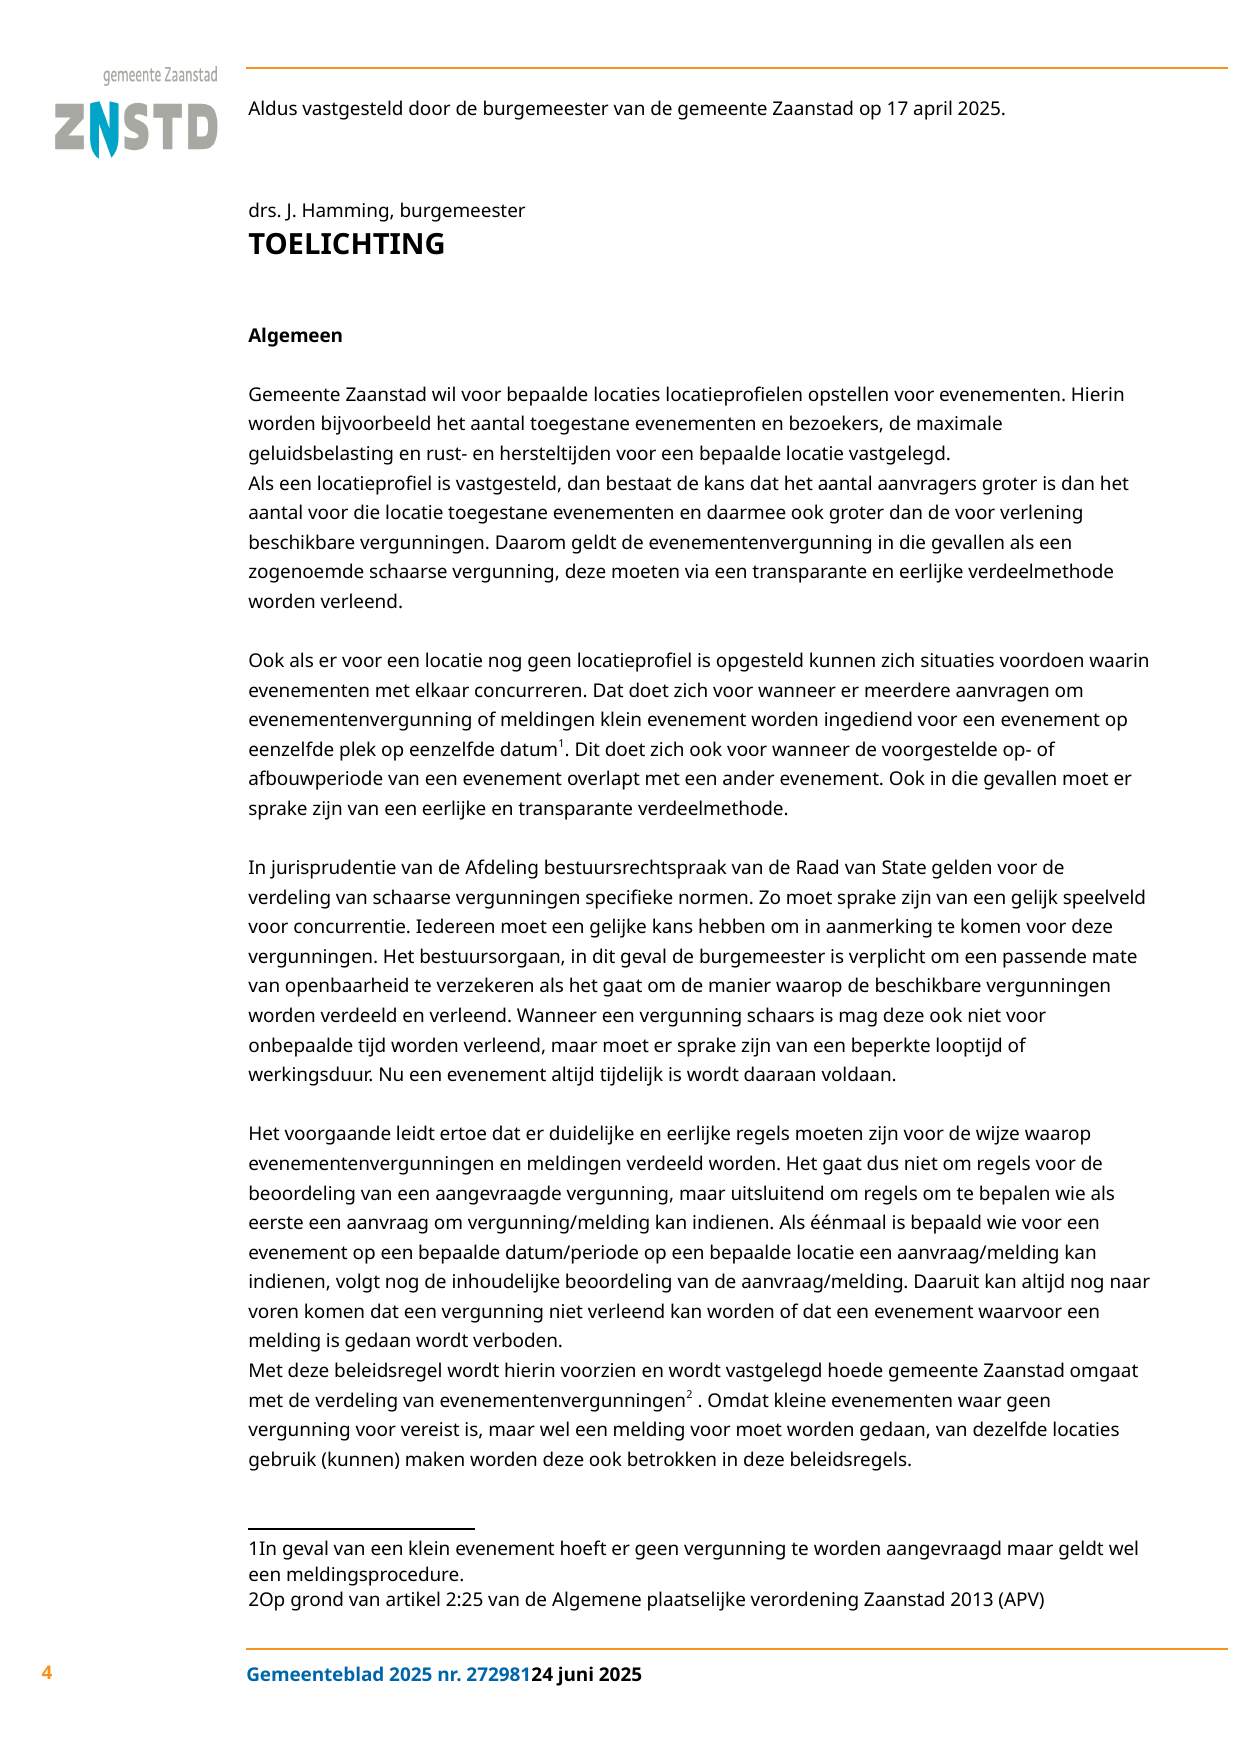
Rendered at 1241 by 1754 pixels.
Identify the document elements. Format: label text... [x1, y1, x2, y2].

text Algemeen [248, 322, 1152, 348]
picture [41, 47, 231, 172]
text Op grond van artikel 2:25 van de Algemene plaatselijke verordening Zaanstad 2013 (APV) [248, 1586, 1152, 1612]
text Gemeente Zaanstad wil voor bepaalde locaties locatieprofielen opstellen voor evenementen. Hierin worden bijvoorbeeld het aantal toegestane evenementen en bezoekers, de maximale geluidsbelasting en rust- en hersteltijden voor een bepaalde locatie vastgelegd. [248, 381, 1152, 466]
text In geval van een klein evenement hoeft er geen vergunning te worden aangevraagd maar geldt wel een meldingsprocedure. [248, 1535, 1152, 1586]
text Met deze beleidsregel wordt hierin voorzien en wordt vastgelegd hoede gemeente Zaanstad omgaat met de verdeling van evenementenvergunningen . Omdat kleine evenementen waar geen vergunning voor vereist is, maar wel een melding voor moet worden gedaan, van dezelfde locaties gebruik (kunnen) maken worden deze ook betrokken in deze beleidsregels. [248, 1357, 1152, 1472]
text Als een locatieprofiel is vastgesteld, dan bestaat de kans dat het aantal aanvragers groter is dan het aantal voor die locatie toegestane evenementen en daarmee ook groter dan de voor verlening beschikbare vergunningen. Daarom geldt de evenementenvergunning in die gevallen als een zogenoemde schaarse vergunning, deze moeten via een transparante en eerlijke verdeelmethode worden verleend. [248, 470, 1152, 614]
text Het voorgaande leidt ertoe dat er duidelijke en eerlijke regels moeten zijn voor de wijze waarop evenementenvergunningen en meldingen verdeeld worden. Het gaat dus niet om regels voor de beoordeling van een aangevraagde vergunning, maar uitsluitend om regels om te bepalen wie als eerste een aanvraag om vergunning/melding kan indienen. Als éénmaal is bepaald wie voor een evenement op een bepaalde datum/periode op een bepaalde locatie een aanvraag/melding kan indienen, volgt nog de inhoudelijke beoordeling van de aanvraag/melding. Daaruit kan altijd nog naar voren komen dat een vergunning niet verleend kan worden of dat een evenement waarvoor een melding is gedaan wordt verboden. [248, 1121, 1152, 1353]
text In jurisprudentie van de Afdeling bestuursrechtspraak van de Raad van State gelden voor de verdeling van schaarse vergunningen specifieke normen. Zo moet sprake zijn van een gelijk speelveld voor concurrentie. Iedereen moet een gelijke kans hebben om in aanmerking te komen voor deze vergunningen. Het bestuursorgaan, in dit geval de burgemeester is verplicht om een passende mate van openbaarheid te verzekeren als het gaat om de manier waarop de beschikbare vergunningen worden verdeeld en verleend. Wanneer een vergunning schaars is mag deze ook niet voor onbepaalde tijd worden verleend, maar moet er sprake zijn van een beperkte looptijd of werkingsduur. Nu een evenement altijd tijdelijk is wordt daaraan voldaan. [248, 854, 1152, 1087]
text TOELICHTING [248, 223, 1152, 263]
text Aldus vastgesteld door de burgemeester van de gemeente Zaanstad op 17 april 2025. [248, 95, 1152, 121]
text drs. J. Hamming, burgemeester [248, 198, 1152, 223]
text Ook als er voor een locatie nog geen locatieprofiel is opgesteld kunnen zich situaties voordoen waarin evenementen met elkaar concurreren. Dat doet zich voor wanneer er meerdere aanvragen om evenementenvergunning of meldingen klein evenement worden ingediend voor een evenement op eenzelfde plek op eenzelfde datum. Dit doet zich ook voor wanneer de voorgestelde op- of afbouwperiode van een evenement overlapt met een ander evenement. Ook in die gevallen moet er sprake zijn van een eerlijke en transparante verdeelmethode. [248, 647, 1152, 821]
